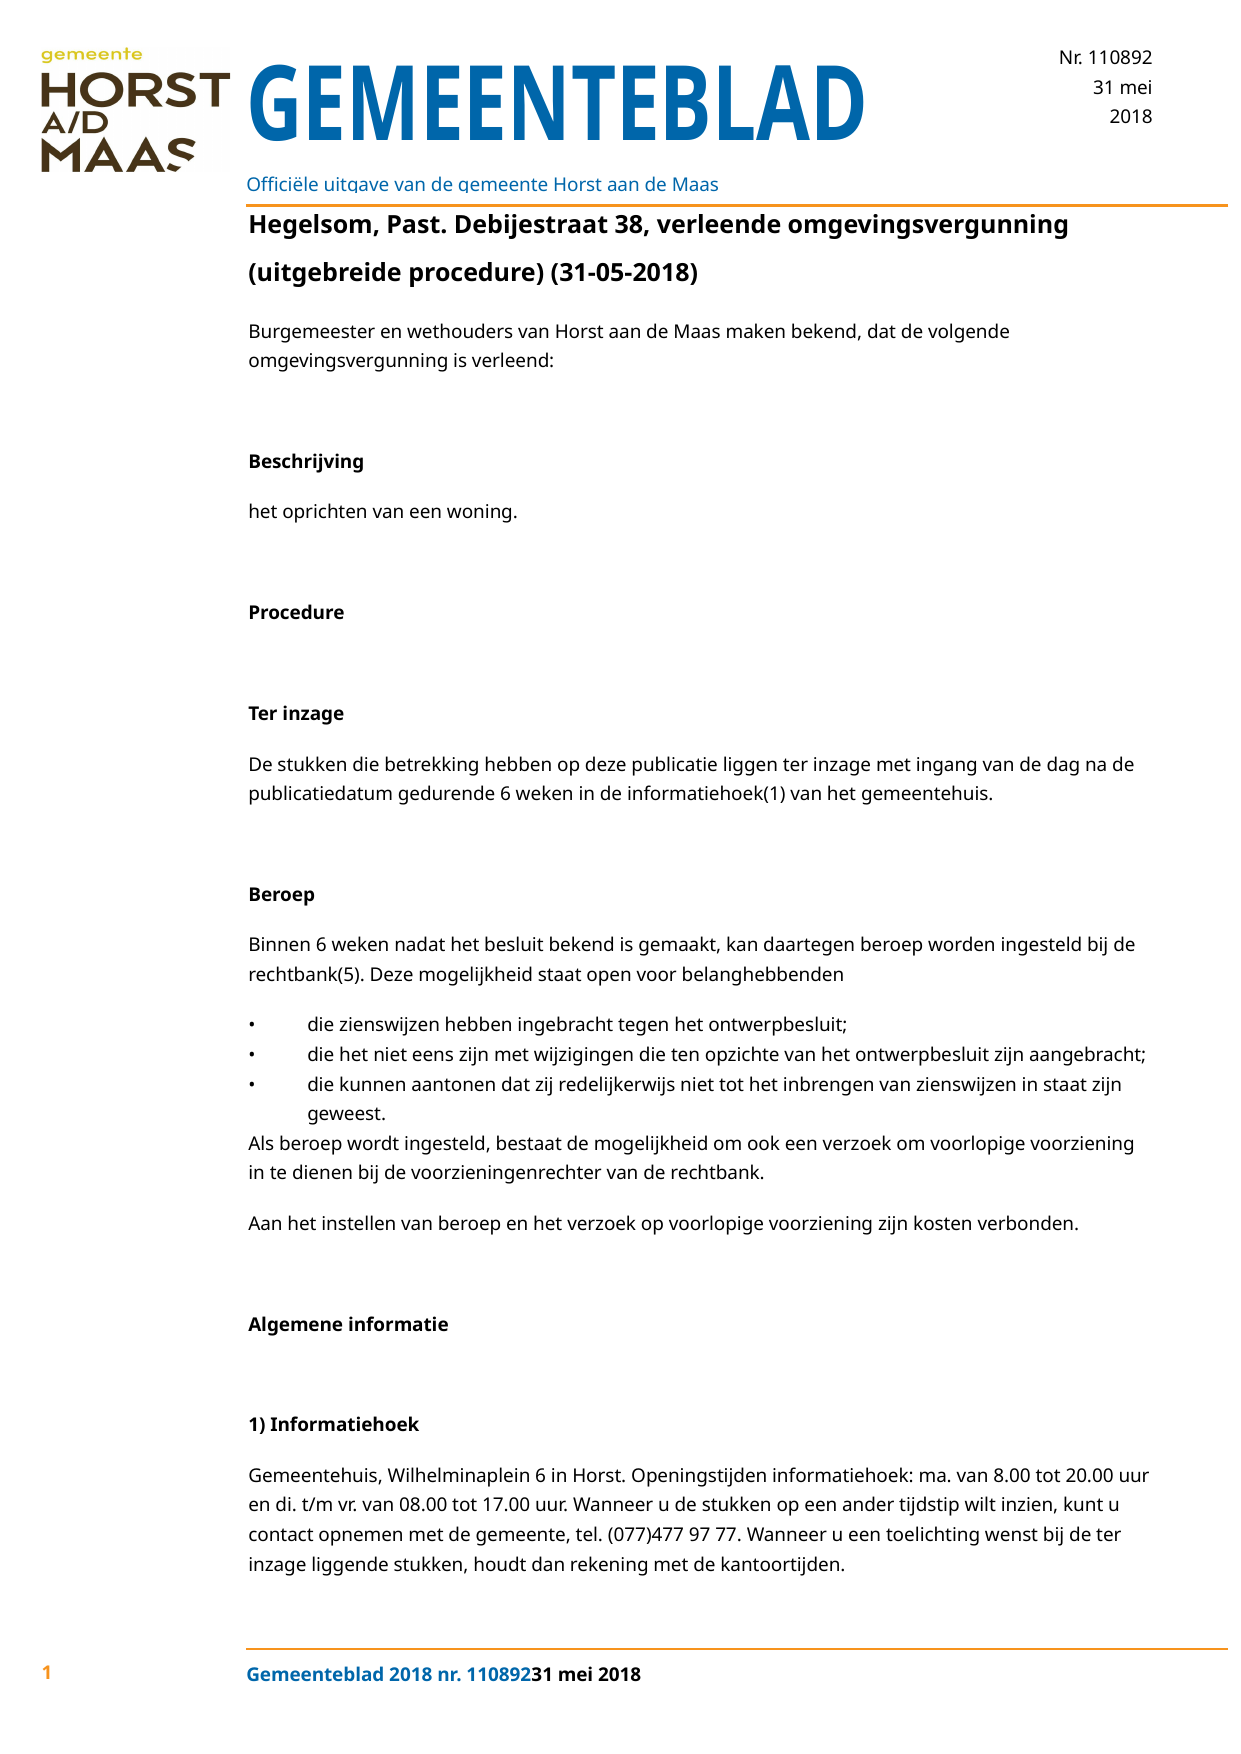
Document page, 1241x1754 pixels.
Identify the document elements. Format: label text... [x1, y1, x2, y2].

text 1) Informatiehoek [248, 1412, 1152, 1437]
text het oprichten van een woning. [248, 499, 1152, 524]
text Aan het instellen van beroep en het verzoek op voorlopige voorziening zijn kosten verbonden. [248, 1210, 1152, 1236]
text Ter inzage [248, 700, 1152, 726]
text Procedure [248, 599, 1152, 625]
text Binnen 6 weken nadat het besluit bekend is gemaakt, kan daartegen beroep worden ingesteld bij de rechtbank(5). Deze mogelijkheid staat open voor belanghebbenden [248, 932, 1152, 987]
picture [41, 47, 231, 172]
text Beschrijving [248, 448, 1152, 474]
text Burgemeester en wethouders van Horst aan de Maas maken bekend, dat de volgende omgevingsvergunning is verleend: [248, 318, 1152, 373]
text De stukken die betrekking hebben op deze publicatie liggen ter inzage met ingang van de dag na de publicatiedatum gedurende 6 weken in de informatiehoek(1) van het gemeentehuis. [248, 751, 1152, 806]
text Als beroep wordt ingesteld, bestaat de mogelijkheid om ook een verzoek om voorlopige voorziening in te dienen bij de voorzieningenrechter van de rechtbank. [248, 1130, 1152, 1185]
text Hegelsom, Past. Debijestraat 38, verleende omgevingsvergunning (uitgebreide procedure) (31-05-2018) [248, 207, 1152, 288]
text Beroep [248, 881, 1152, 907]
list die zienswijzen hebben ingebracht tegen het ontwerpbesluit; [248, 1012, 1152, 1037]
text Gemeentehuis, Wilhelminaplein 6 in Horst. Openingstijden informatiehoek: ma. van 8.00 tot 20.00 uur en di. t/m vr. van 08.00 tot 17.00 uur. Wanneer u de stukken op een ander tijdstip wilt inzien, kunt u contact opnemen met de gemeente, tel. (077)477 97 77. Wanneer u een toelichting wenst bij de ter inzage liggende stukken, houdt dan rekening met de kantoortijden. [248, 1462, 1152, 1577]
list die het niet eens zijn met wijzigingen die ten opzichte van het ontwerpbesluit zijn aangebracht; [248, 1041, 1152, 1067]
list die kunnen aantonen dat zij redelijkerwijs niet tot het inbrengen van zienswijzen in staat zijn geweest. [248, 1071, 1152, 1126]
text Algemene informatie [248, 1311, 1152, 1337]
